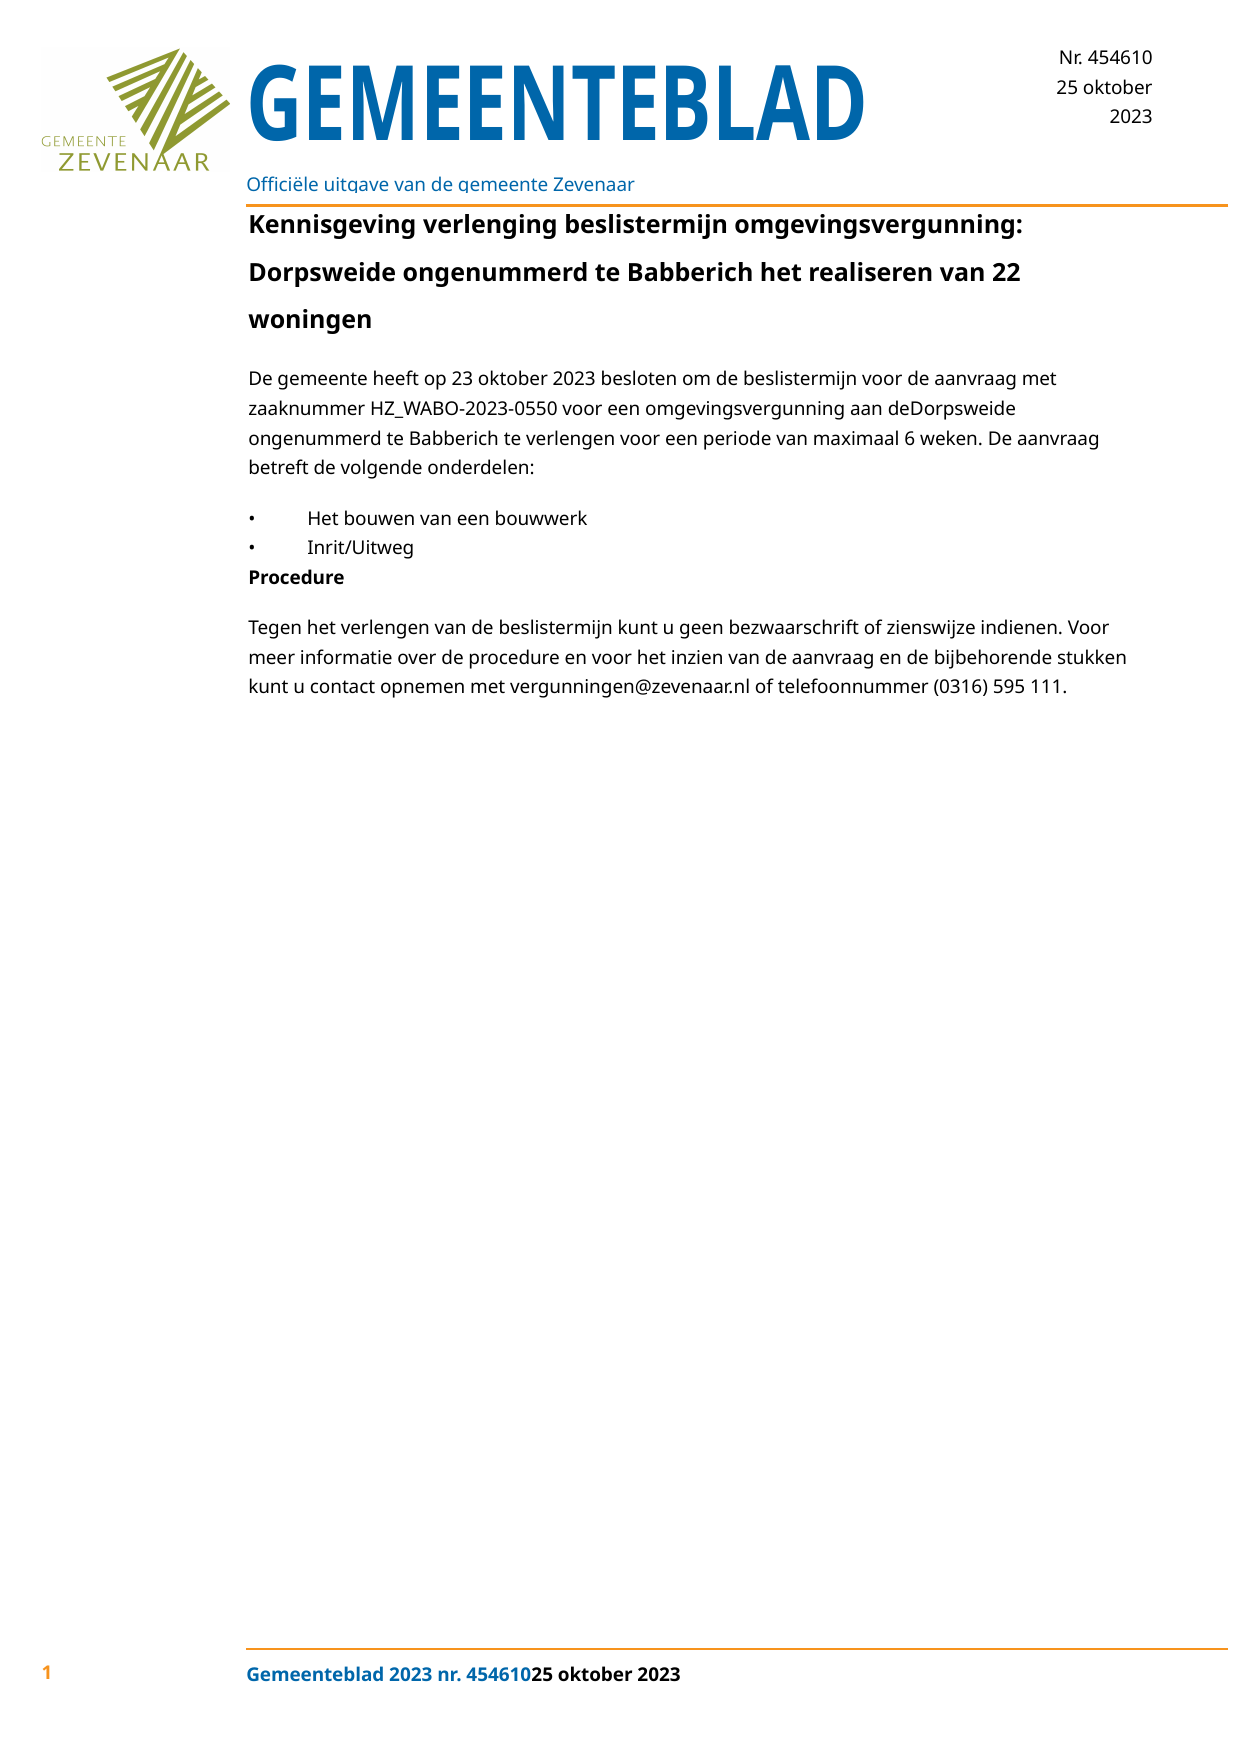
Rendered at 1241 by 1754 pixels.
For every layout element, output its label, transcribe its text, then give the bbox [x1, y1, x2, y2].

text Tegen het verlengen van de beslistermijn kunt u geen bezwaarschrift of zienswijze indienen. Voor meer informatie over de procedure en voor het inzien van de aanvraag en de bijbehorende stukken kunt u contact opnemen met vergunningen@zevenaar.nl of telefoonnummer (0316) 595 111. [248, 614, 1152, 699]
list Het bouwen van een bouwwerk [248, 505, 1152, 530]
text Procedure [248, 564, 1152, 589]
picture [41, 47, 231, 172]
text De gemeente heeft op 23 oktober 2023 besloten om de beslistermijn voor de aanvraag met zaaknummer HZ_WABO-2023-0550 voor een omgevingsvergunning aan deDorpsweide ongenummerd te Babberich te verlengen voor een periode van maximaal 6 weken. De aanvraag betreft de volgende onderdelen: [248, 366, 1152, 480]
text Kennisgeving verlenging beslistermijn omgevingsvergunning: Dorpsweide ongenummerd te Babberich het realiseren van 22 woningen [248, 207, 1152, 336]
list Inrit/Uitweg [248, 534, 1152, 560]
